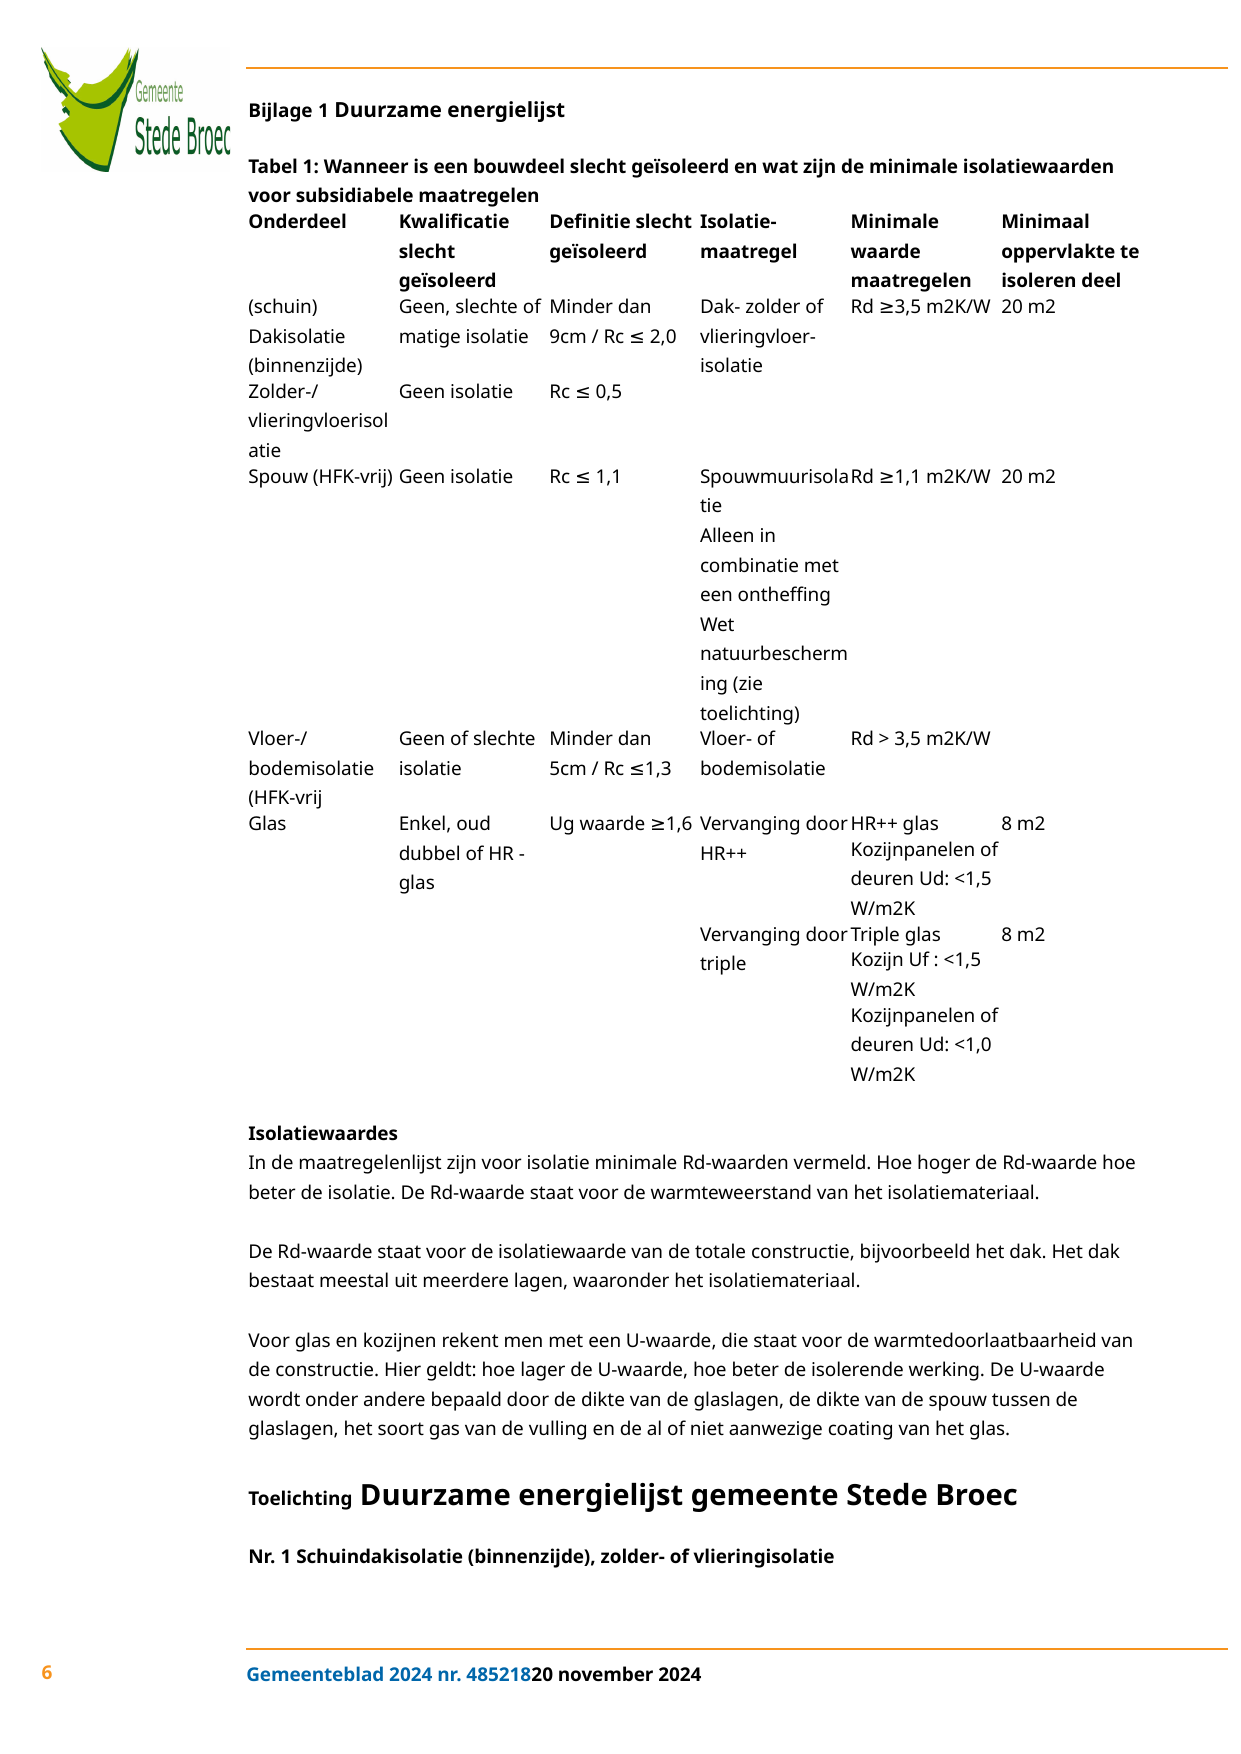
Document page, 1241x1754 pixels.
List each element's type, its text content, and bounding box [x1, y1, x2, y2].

table_cell Kozijnpanelen of deuren Ud: <1,5 W/m2K [850, 836, 1001, 921]
table_cell Triple glas [850, 921, 1001, 947]
table_cell Rd > 3,5 m2K/W [850, 725, 1001, 810]
table_cell Geen, slechte of matige isolatie [399, 293, 549, 378]
table_cell Kozijn Uf : <1,5 W/m2K [850, 947, 1001, 1002]
table_cell Enkel, oud dubbel of HR -glas [399, 810, 549, 1087]
text In de maatregelenlijst zijn voor isolatie minimale Rd-waarden vermeld. Hoe hoger de Rd-waarde hoe beter de isolatie. De Rd-waarde staat voor de warmteweerstand van het isolatiemateriaal. [248, 1149, 1152, 1204]
table_cell 8 m2 [1001, 921, 1152, 1087]
picture [41, 47, 231, 172]
text Voor glas en kozijnen rekent men met een U-waarde, die staat voor de warmtedoorlaatbaarheid van de constructie. Hier geldt: hoe lager de U-waarde, hoe beter de isolerende werking. De U-waarde wordt onder andere bepaald door de dikte van de glaslagen, de dikte van de spouw tussen de glaslagen, het soort gas van de vulling en de al of niet aanwezige coating van het glas. [248, 1327, 1152, 1441]
table_cell 8 m2 [1001, 810, 1152, 921]
table_cell Geen isolatie [399, 378, 549, 463]
table_cell Vloer- of bodemisolatie [700, 725, 850, 810]
table_cell Ug waarde ≥1,6 [549, 810, 700, 1087]
table_header Tabel 1: Wanneer is een bouwdeel slecht geïsoleerd en wat zijn de minimale isolatiewaarden voor subsidiabele maatregelen [248, 153, 1152, 208]
table_cell Rd ≥3,5 m2K/W [850, 293, 1001, 463]
table_cell Dak- zolder of vlieringvloer-isolatie [700, 293, 850, 463]
table_cell Definitie slecht geïsoleerd [549, 208, 700, 293]
table_cell Vervanging door triple [700, 921, 850, 1087]
table_cell Spouw (HFK-vrij) [248, 463, 398, 725]
table_cell Rc ≤ 1,1 [549, 463, 700, 725]
table_cell 20 m2 [1001, 463, 1152, 810]
table_cell HR++ glas [850, 810, 1001, 836]
table_cell Kozijnpanelen of deuren Ud: <1,0 W/m2K [850, 1002, 1001, 1087]
table_cell Rd ≥1,1 m2K/W [850, 463, 1001, 725]
text Bijlage 1 Duurzame energielijst [248, 95, 1152, 123]
table_cell 20 m2 [1001, 293, 1152, 463]
table_cell (schuin) Dakisolatie (binnenzijde) [248, 293, 398, 378]
table_cell Isolatie-maatregel [700, 208, 850, 293]
text Nr. 1 Schuindakisolatie (binnenzijde), zolder- of vlieringisolatie [248, 1543, 1152, 1569]
table_cell Glas [248, 810, 398, 1087]
table_cell Minimale waarde maatregelen [850, 208, 1001, 293]
text Isolatiewaardes [248, 1120, 1152, 1145]
table_cell Onderdeel [248, 208, 398, 293]
table_cell Geen of slechte isolatie [399, 725, 549, 810]
text De Rd-waarde staat voor de isolatiewaarde van de totale constructie, bijvoorbeeld het dak. Het dak bestaat meestal uit meerdere lagen, waaronder het isolatiemateriaal. [248, 1238, 1152, 1293]
table_cell Zolder-/vlieringvloerisolatie [248, 378, 398, 463]
table_cell Spouwmuurisolatie Alleen in combinatie met een ontheffing Wet natuurbescherming (zie toelichting) [700, 463, 850, 725]
table_cell Geen isolatie [399, 463, 549, 725]
text Toelichting Duurzame energielijst gemeente Stede Broec [248, 1475, 1152, 1514]
table_cell Rc ≤ 0,5 [549, 378, 700, 463]
table_cell Minder dan 9cm / Rc ≤ 2,0 [549, 293, 700, 378]
table_cell Kwalificatie slecht geïsoleerd [399, 208, 549, 293]
table_cell Vervanging door HR++ [700, 810, 850, 921]
table_cell Minimaal oppervlakte te isoleren deel [1001, 208, 1152, 293]
table_cell Minder dan 5cm / Rc ≤1,3 [549, 725, 700, 810]
table_cell Vloer-/bodemisolatie (HFK-vrij [248, 725, 398, 810]
